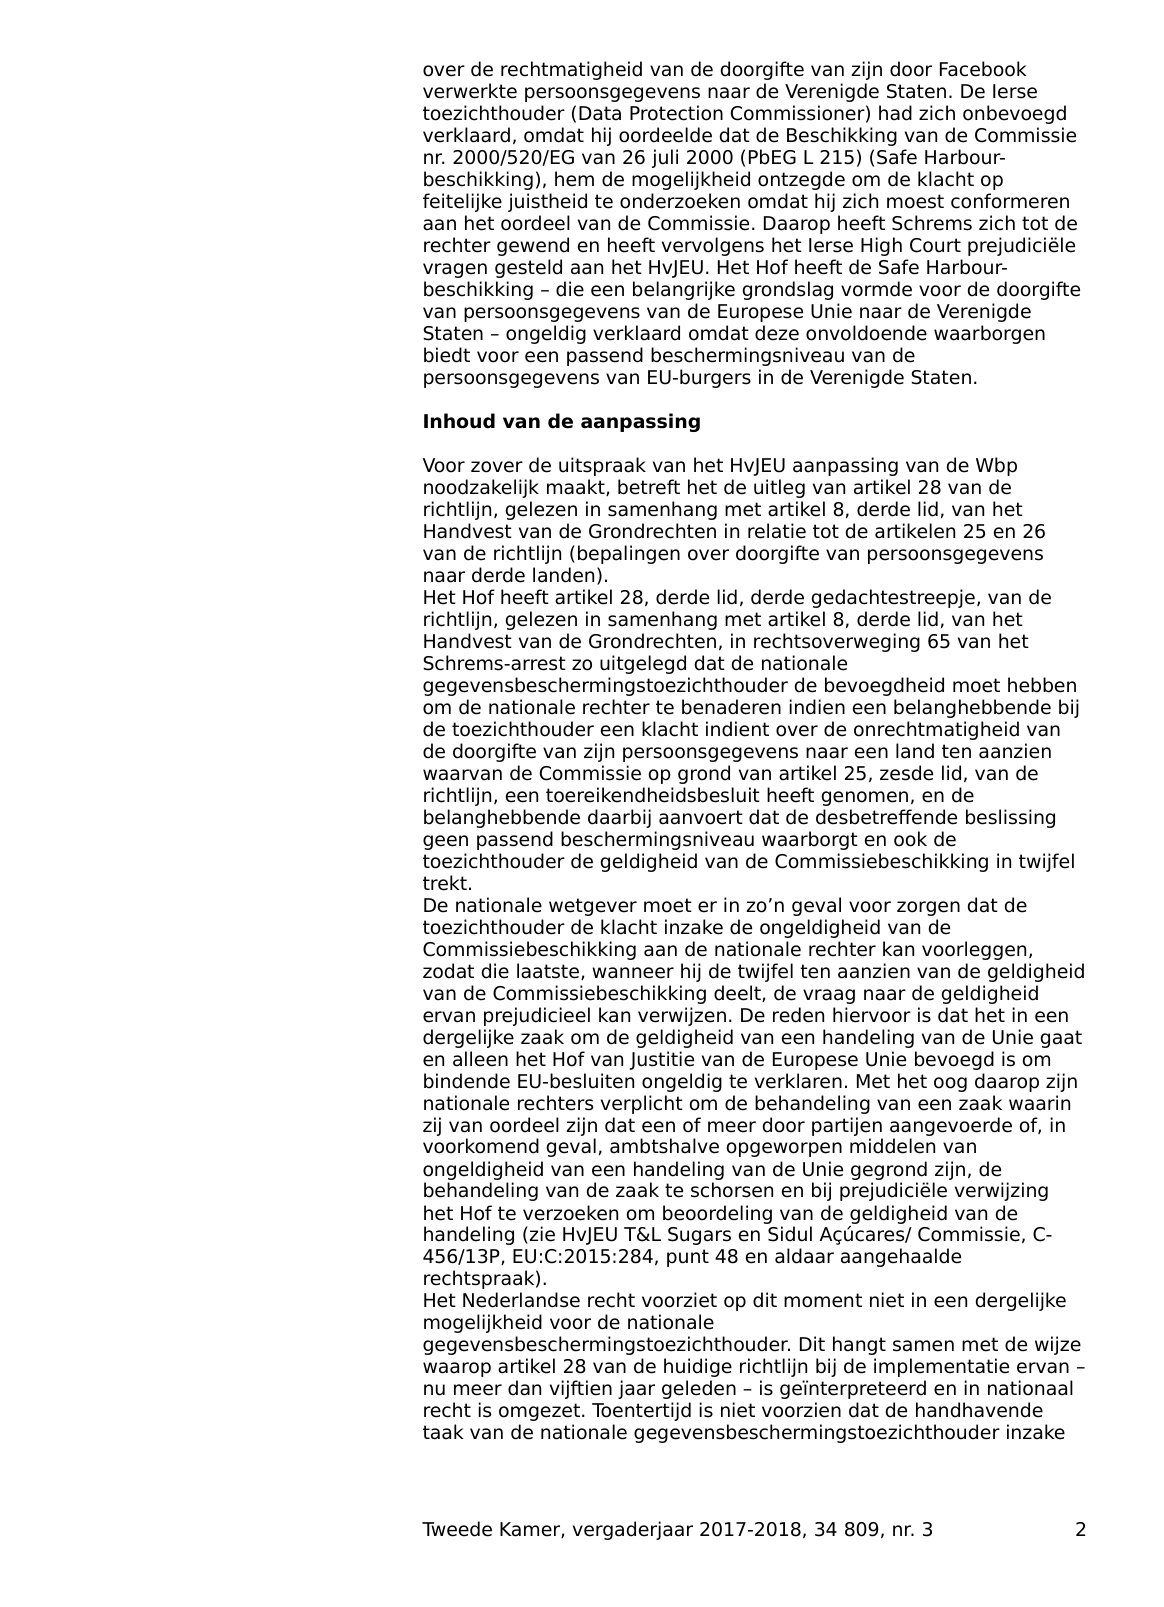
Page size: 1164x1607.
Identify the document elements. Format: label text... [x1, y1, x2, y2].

text Het Hof heeft artikel 28, derde lid, derde gedachtestreepje, van de richtlijn, gelezen in samenhang met artikel 8, derde lid, van het Handvest van de Grondrechten, in rechtsoverweging 65 van het Schrems-arrest zo uitgelegd dat de nationale gegevensbeschermingstoezichthouder de bevoegdheid moet hebben om de nationale rechter te benaderen indien een belanghebbende bij de toezichthouder een klacht indient over de onrechtmatigheid van de doorgifte van zijn persoonsgegevens naar een land ten aanzien waarvan de Commissie op grond van artikel 25, zesde lid, van de richtlijn, een toereikendheidsbesluit heeft genomen, en de belanghebbende daarbij aanvoert dat de desbetreffende beslissing geen passend beschermingsniveau waarborgt en ook de toezichthouder de geldigheid van de Commissiebeschikking in twijfel trekt. [422, 587, 1087, 895]
text Voor zover de uitspraak van het HvJEU aanpassing van de Wbp noodzakelijk maakt, betreft het de uitleg van artikel 28 van de richtlijn, gelezen in samenhang met artikel 8, derde lid, van het Handvest van de Grondrechten in relatie tot de artikelen 25 en 26 van de richtlijn (bepalingen over doorgifte van persoonsgegevens naar derde landen). [422, 455, 1087, 587]
subtitle Inhoud van de aanpassing [422, 411, 1087, 433]
text De nationale wetgever moet er in zo’n geval voor zorgen dat de toezichthouder de klacht inzake de ongeldigheid van de Commissiebeschikking aan de nationale rechter kan voorleggen, zodat die laatste, wanneer hij de twijfel ten aanzien van de geldigheid van de Commissiebeschikking deelt, de vraag naar de geldigheid ervan prejudicieel kan verwijzen. De reden hiervoor is dat het in een dergelijke zaak om de geldigheid van een handeling van de Unie gaat en alleen het Hof van Justitie van de Europese Unie bevoegd is om bindende EU-besluiten ongeldig te verklaren. Met het oog daarop zijn nationale rechters verplicht om de behandeling van een zaak waarin zij van oordeel zijn dat een of meer door partijen aangevoerde of, in voorkomend geval, ambtshalve opgeworpen middelen van ongeldigheid van een handeling van de Unie gegrond zijn, de behandeling van de zaak te schorsen en bij prejudiciële verwijzing het Hof te verzoeken om beoordeling van de geldigheid van de handeling (zie HvJEU T&L Sugars en Sidul Açúcares/ Commissie, C-456/13P, EU:C:2015:284, punt 48 en aldaar aangehaalde rechtspraak). [422, 895, 1087, 1290]
text Het Nederlandse recht voorziet op dit moment niet in een dergelijke mogelijkheid voor de nationale gegevensbeschermingstoezichthouder. Dit hangt samen met de wijze waarop artikel 28 van de huidige richtlijn bij de implementatie ervan – nu meer dan vijftien jaar geleden – is geïnterpreteerd en in nationaal recht is omgezet. Toentertijd is niet voorzien dat de handhavende taak van de nationale gegevensbeschermingstoezichthouder inzake [422, 1290, 1087, 1444]
text over de rechtmatigheid van de doorgifte van zijn door Facebook verwerkte persoonsgegevens naar de Verenigde Staten. De Ierse toezichthouder (Data Protection Commissioner) had zich onbevoegd verklaard, omdat hij oordeelde dat de Beschikking van de Commissie nr. 2000/520/EG van 26 juli 2000 (PbEG L 215) (Safe Harbour-beschikking), hem de mogelijkheid ontzegde om de klacht op feitelijke juistheid te onderzoeken omdat hij zich moest conformeren aan het oordeel van de Commissie. Daarop heeft Schrems zich tot de rechter gewend en heeft vervolgens het Ierse High Court prejudiciële vragen gesteld aan het HvJEU. Het Hof heeft de Safe Harbour-beschikking – die een belangrijke grondslag vormde voor de doorgifte van persoonsgegevens van de Europese Unie naar de Verenigde Staten – ongeldig verklaard omdat deze onvoldoende waarborgen biedt voor een passend beschermingsniveau van de persoonsgegevens van EU-burgers in de Verenigde Staten. [422, 59, 1087, 389]
